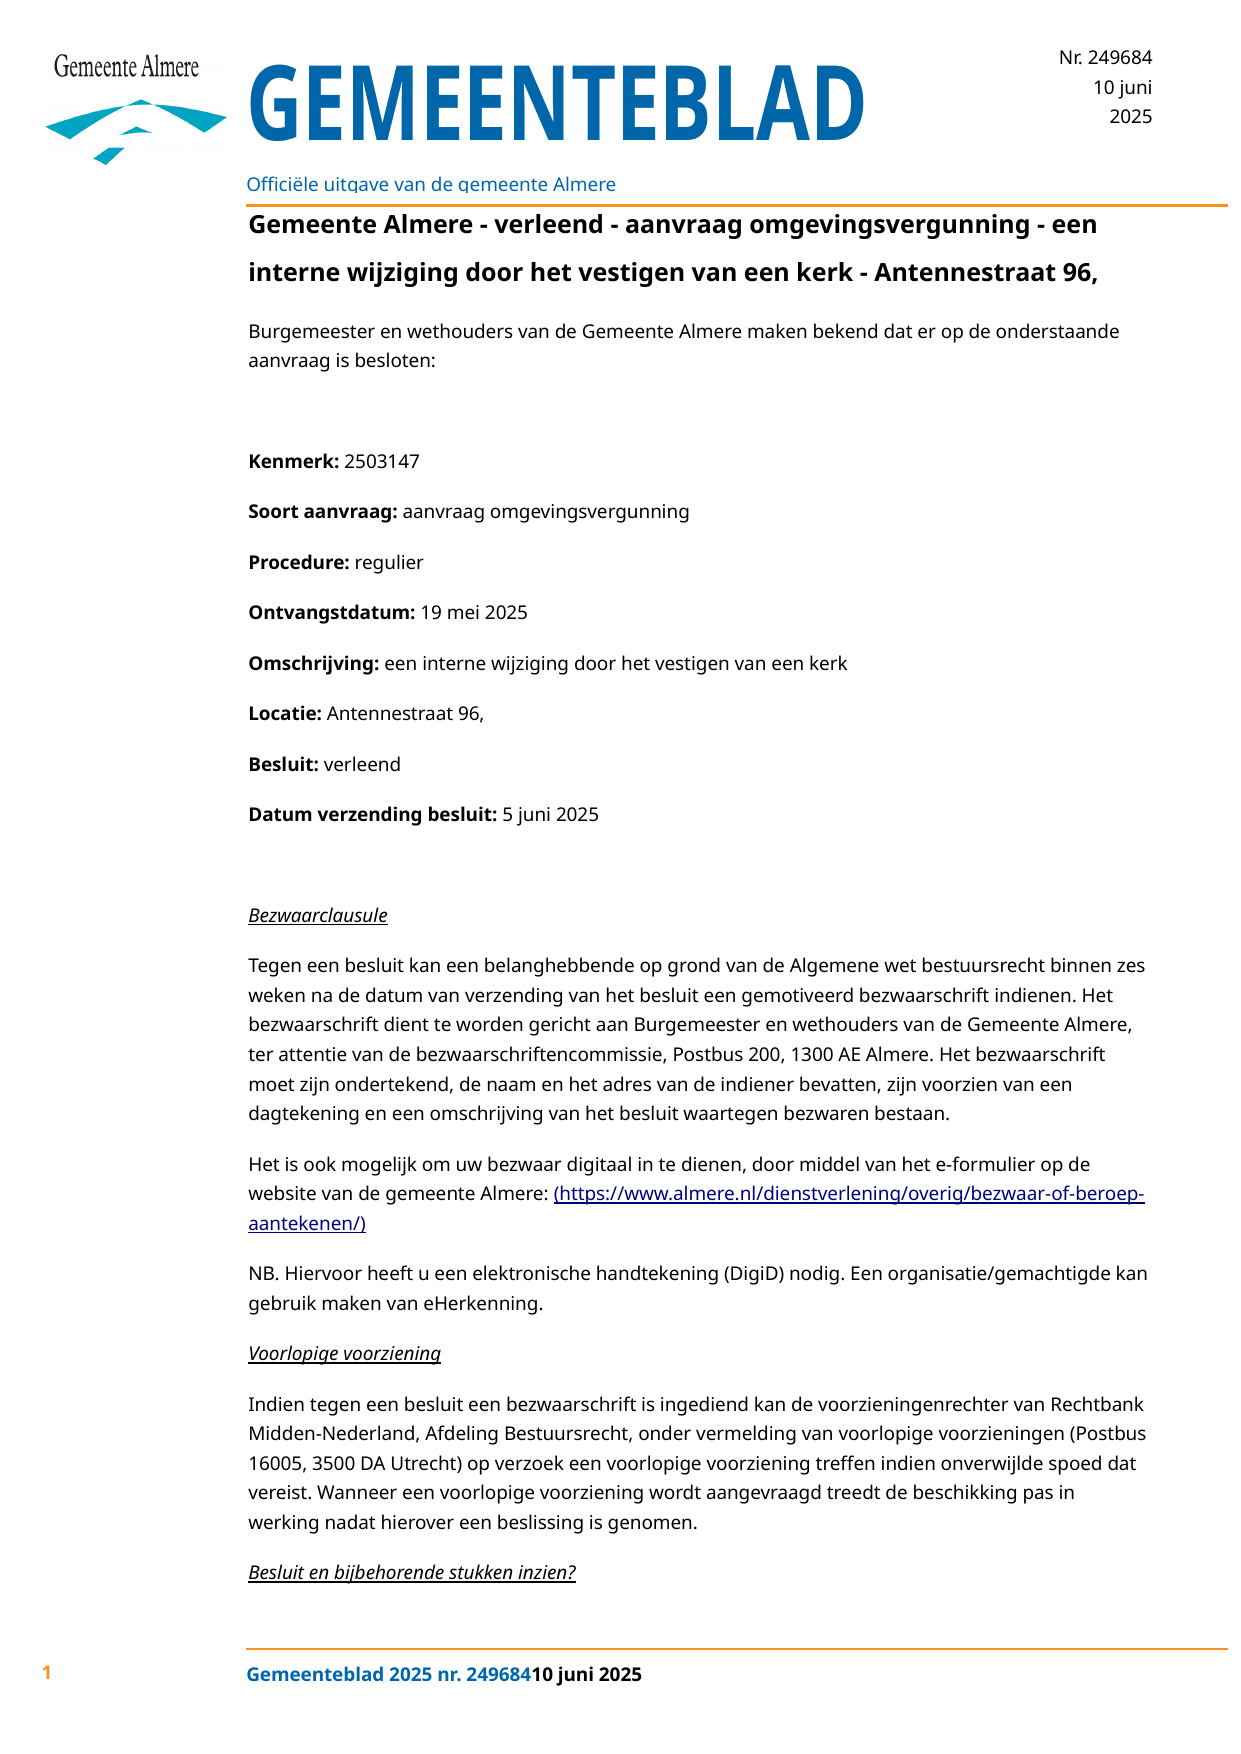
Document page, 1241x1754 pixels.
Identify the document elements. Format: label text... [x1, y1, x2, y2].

text NB. Hiervoor heeft u een elektronische handtekening (DigiD) nodig. Een organisatie/gemachtigde kan gebruik maken van eHerkenning. [248, 1260, 1152, 1316]
text Besluit: verleend [248, 751, 1152, 777]
text Tegen een besluit kan een belanghebbende op grond van de Algemene wet bestuursrecht binnen zes weken na de datum van verzending van het besluit een gemotiveerd bezwaarschrift indienen. Het bezwaarschrift dient te worden gericht aan Burgemeester en wethouders van de Gemeente Almere, ter attentie van de bezwaarschriftencommissie, Postbus 200, 1300 AE Almere. Het bezwaarschrift moet zijn ondertekend, de naam en het adres van de indiener bevatten, zijn voorzien van een dagtekening en een omschrijving van het besluit waartegen bezwaren bestaan. [248, 952, 1152, 1126]
text Omschrijving: een interne wijziging door het vestigen van een kerk [248, 650, 1152, 676]
text Indien tegen een besluit een bezwaarschrift is ingediend kan de voorzieningenrechter van Rechtbank Midden-Nederland, Afdeling Bestuursrecht, onder vermelding van voorlopige voorzieningen (Postbus 16005, 3500 DA Utrecht) op verzoek een voorlopige voorziening treffen indien onverwijlde spoed dat vereist. Wanneer een voorlopige voorziening wordt aangevraagd treedt de beschikking pas in werking nadat hierover een beslissing is genomen. [248, 1391, 1152, 1535]
text Procedure: regulier [248, 549, 1152, 575]
text Besluit en bijbehorende stukken inzien? [248, 1559, 1152, 1585]
text Datum verzending besluit: 5 juni 2025 [248, 801, 1152, 827]
text Gemeente Almere - verleend - aanvraag omgevingsvergunning - een interne wijziging door het vestigen van een kerk - Antennestraat 96, [248, 207, 1152, 288]
text Soort aanvraag: aanvraag omgevingsvergunning [248, 499, 1152, 524]
picture [41, 47, 231, 172]
text Ontvangstdatum: 19 mei 2025 [248, 599, 1152, 625]
text Het is ook mogelijk om uw bezwaar digitaal in te dienen, door middel van het e-formulier op de website van de gemeente Almere: (https://www.almere.nl/dienstverlening/overig/bezwaar-of-beroep-aantekenen/) [248, 1151, 1152, 1236]
text Bezwaarclausule [248, 902, 1152, 928]
text Voorlopige voorziening [248, 1340, 1152, 1366]
text Kenmerk: 2503147 [248, 448, 1152, 474]
text Burgemeester en wethouders van de Gemeente Almere maken bekend dat er op de onderstaande aanvraag is besloten: [248, 318, 1152, 373]
text Locatie: Antennestraat 96, [248, 700, 1152, 726]
